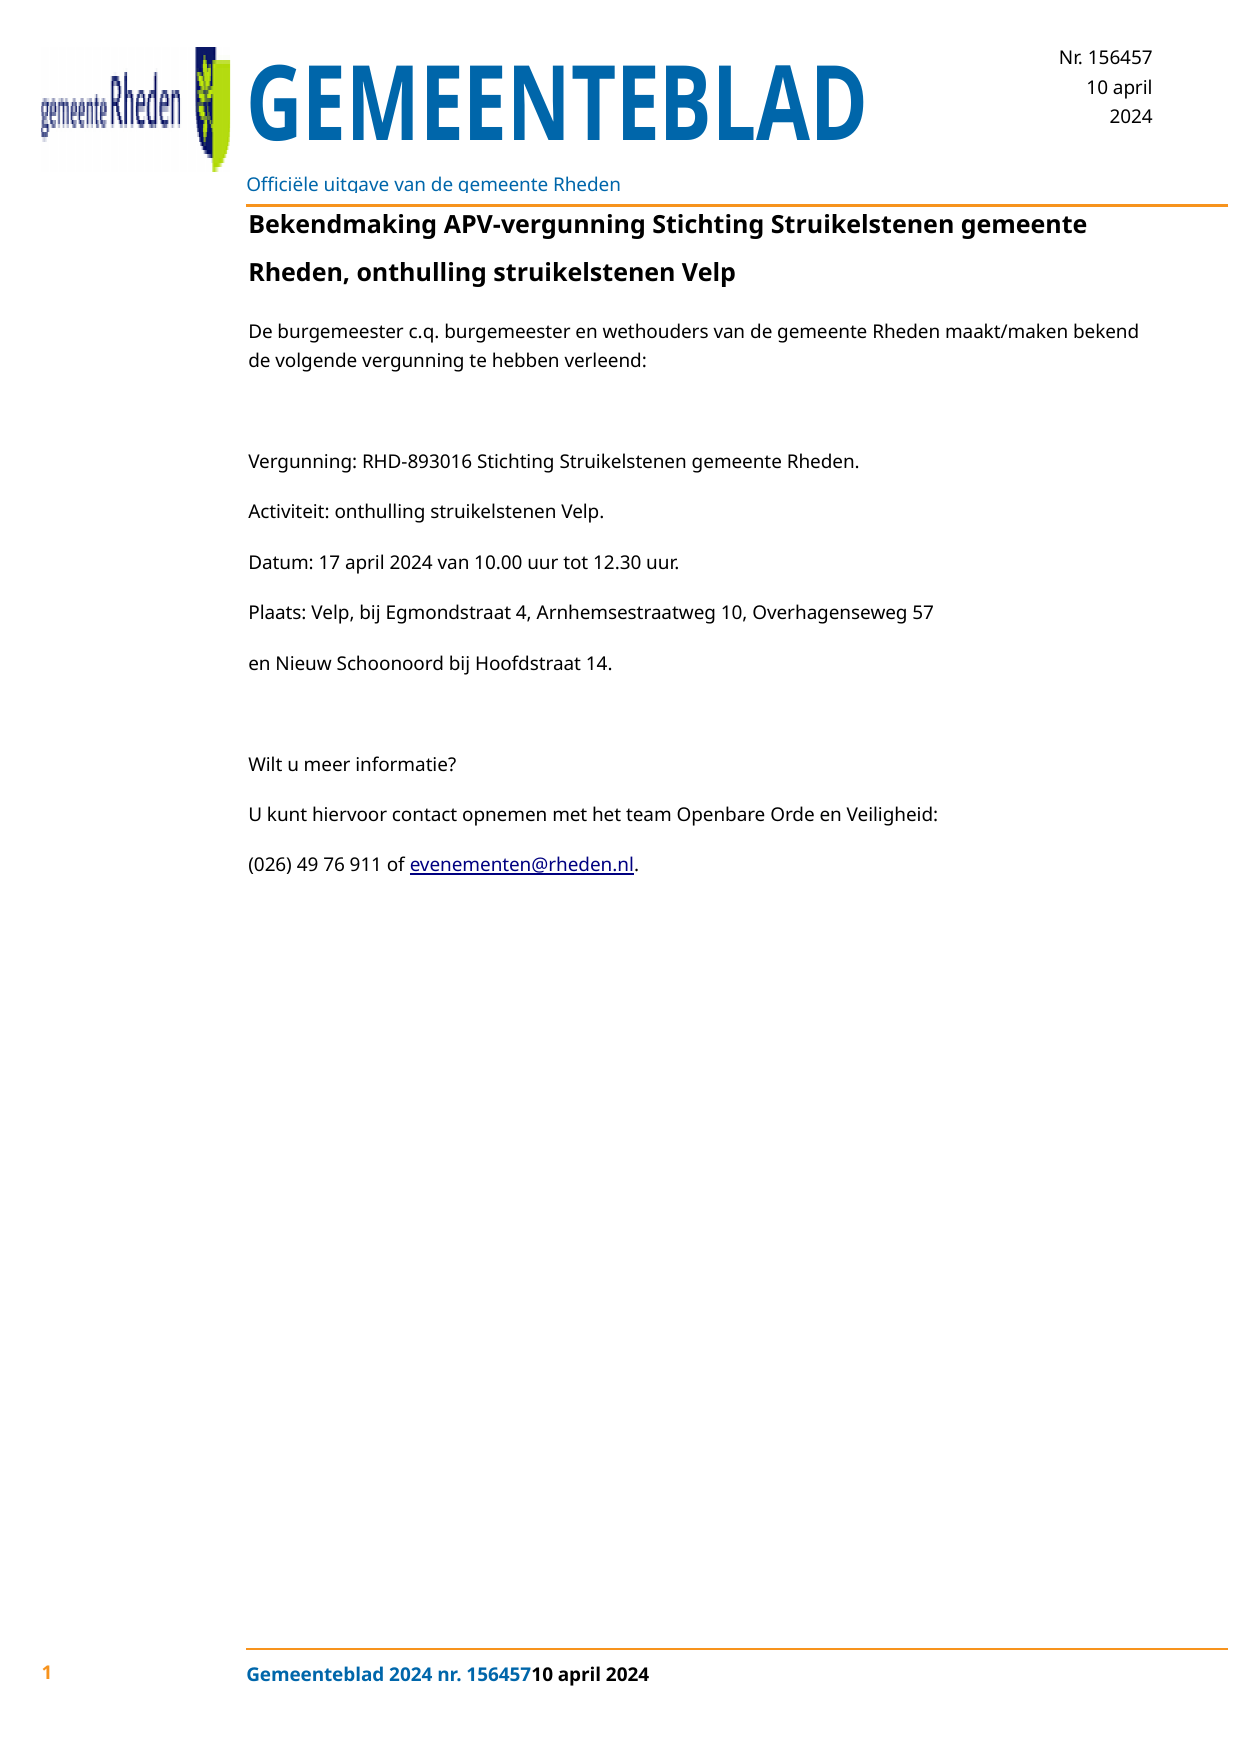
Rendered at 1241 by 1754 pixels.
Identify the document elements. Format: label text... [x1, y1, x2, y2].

text Plaats: Velp, bij Egmondstraat 4, Arnhemsestraatweg 10, Overhagenseweg 57 [248, 599, 1152, 625]
text De burgemeester c.q. burgemeester en wethouders van de gemeente Rheden maakt/maken bekend de volgende vergunning te hebben verleend: [248, 318, 1152, 373]
text U kunt hiervoor contact opnemen met het team Openbare Orde en Veiligheid: [248, 801, 1152, 827]
text Vergunning: RHD-893016 Stichting Struikelstenen gemeente Rheden. [248, 448, 1152, 474]
text Bekendmaking APV-vergunning Stichting Struikelstenen gemeente Rheden, onthulling struikelstenen Velp [248, 207, 1152, 288]
text Activiteit: onthulling struikelstenen Velp. [248, 499, 1152, 524]
text en Nieuw Schoonoord bij Hoofdstraat 14. [248, 650, 1152, 676]
text Wilt u meer informatie? [248, 751, 1152, 777]
text (026) 49 76 911 of evenementen@rheden.nl. [248, 852, 1152, 877]
picture [41, 47, 231, 172]
text Datum: 17 april 2024 van 10.00 uur tot 12.30 uur. [248, 549, 1152, 575]
